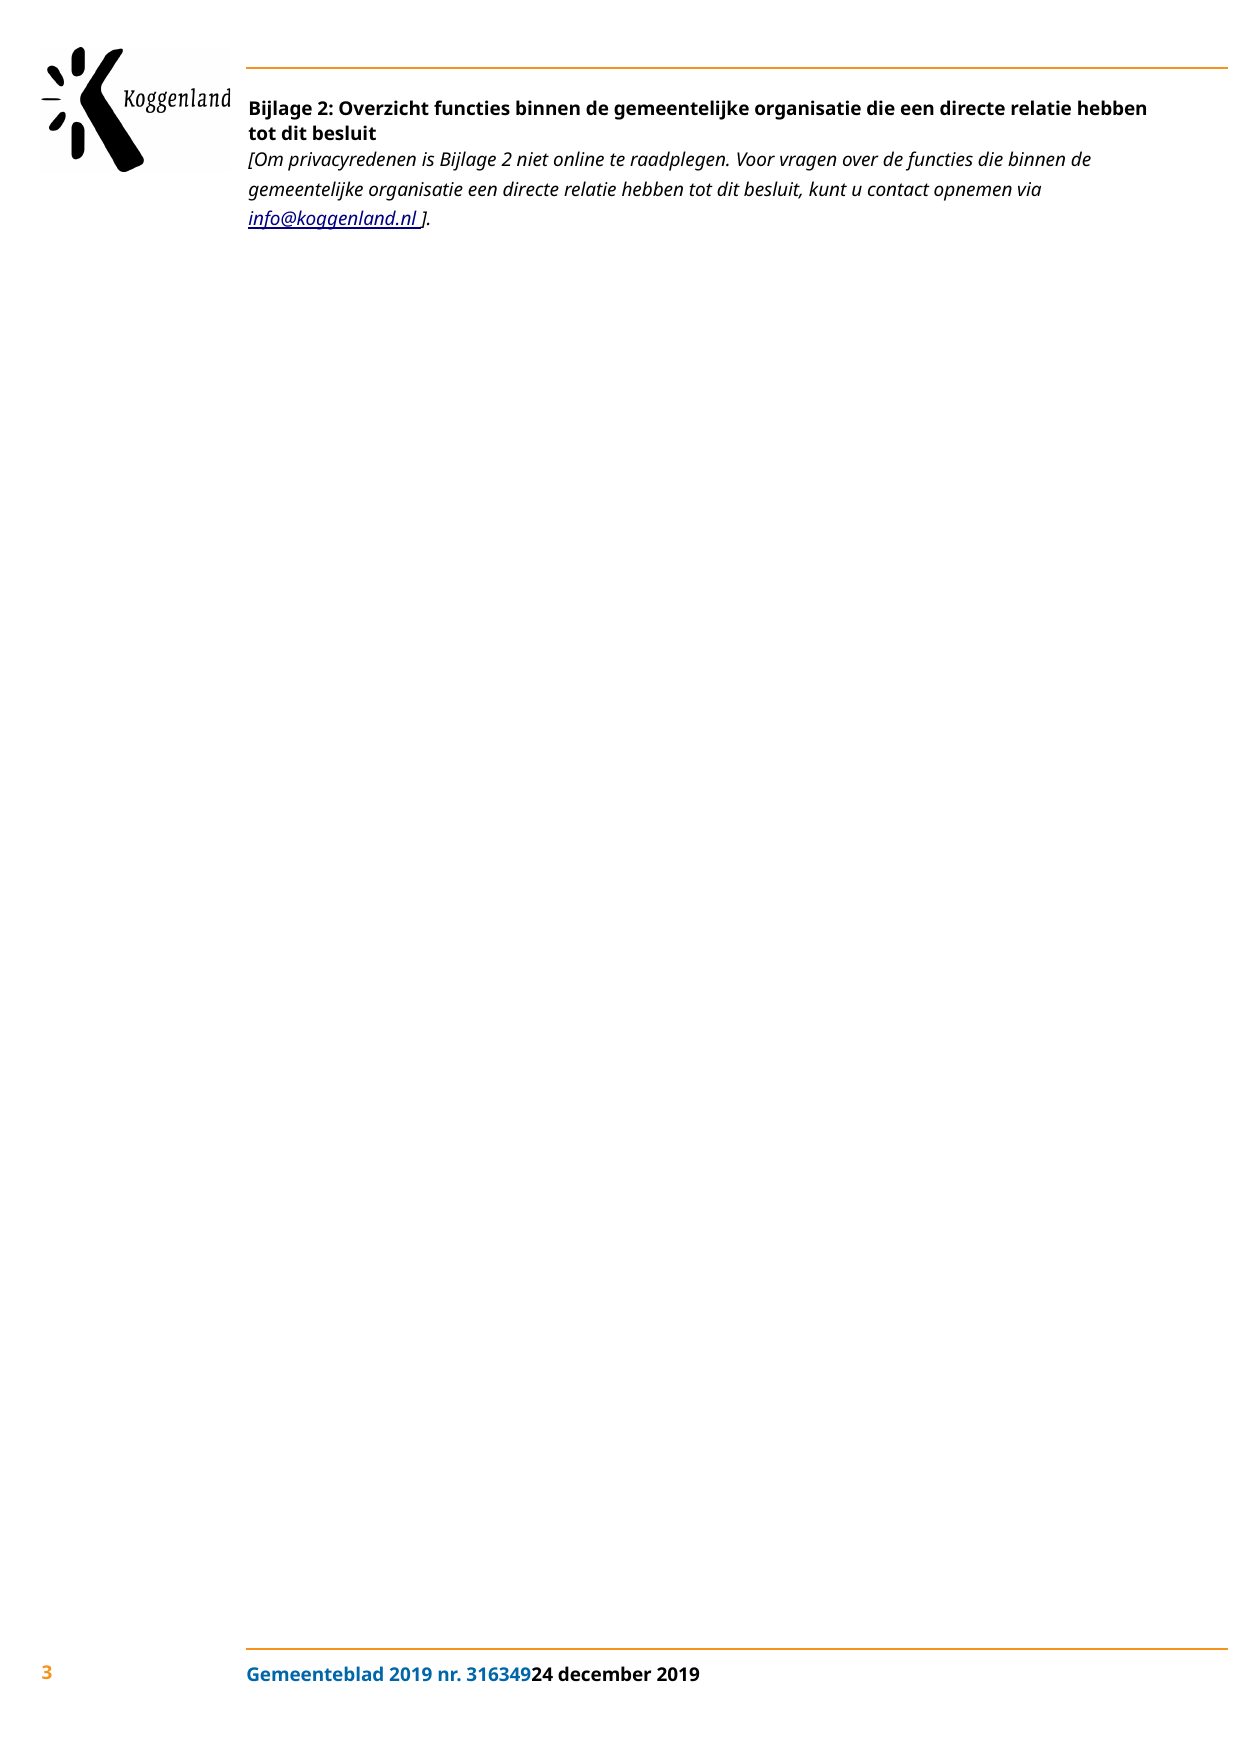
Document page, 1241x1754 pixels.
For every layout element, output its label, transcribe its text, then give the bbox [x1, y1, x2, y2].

text [Om privacyredenen is Bijlage 2 niet online te raadplegen. Voor vragen over de functies die binnen de gemeentelijke organisatie een directe relatie hebben tot dit besluit, kunt u contact opnemen via info@koggenland.nl ]. [248, 146, 1152, 231]
picture [41, 47, 231, 172]
text Bijlage 2: Overzicht functies binnen de gemeentelijke organisatie die een directe relatie hebben tot dit besluit [248, 95, 1152, 146]
